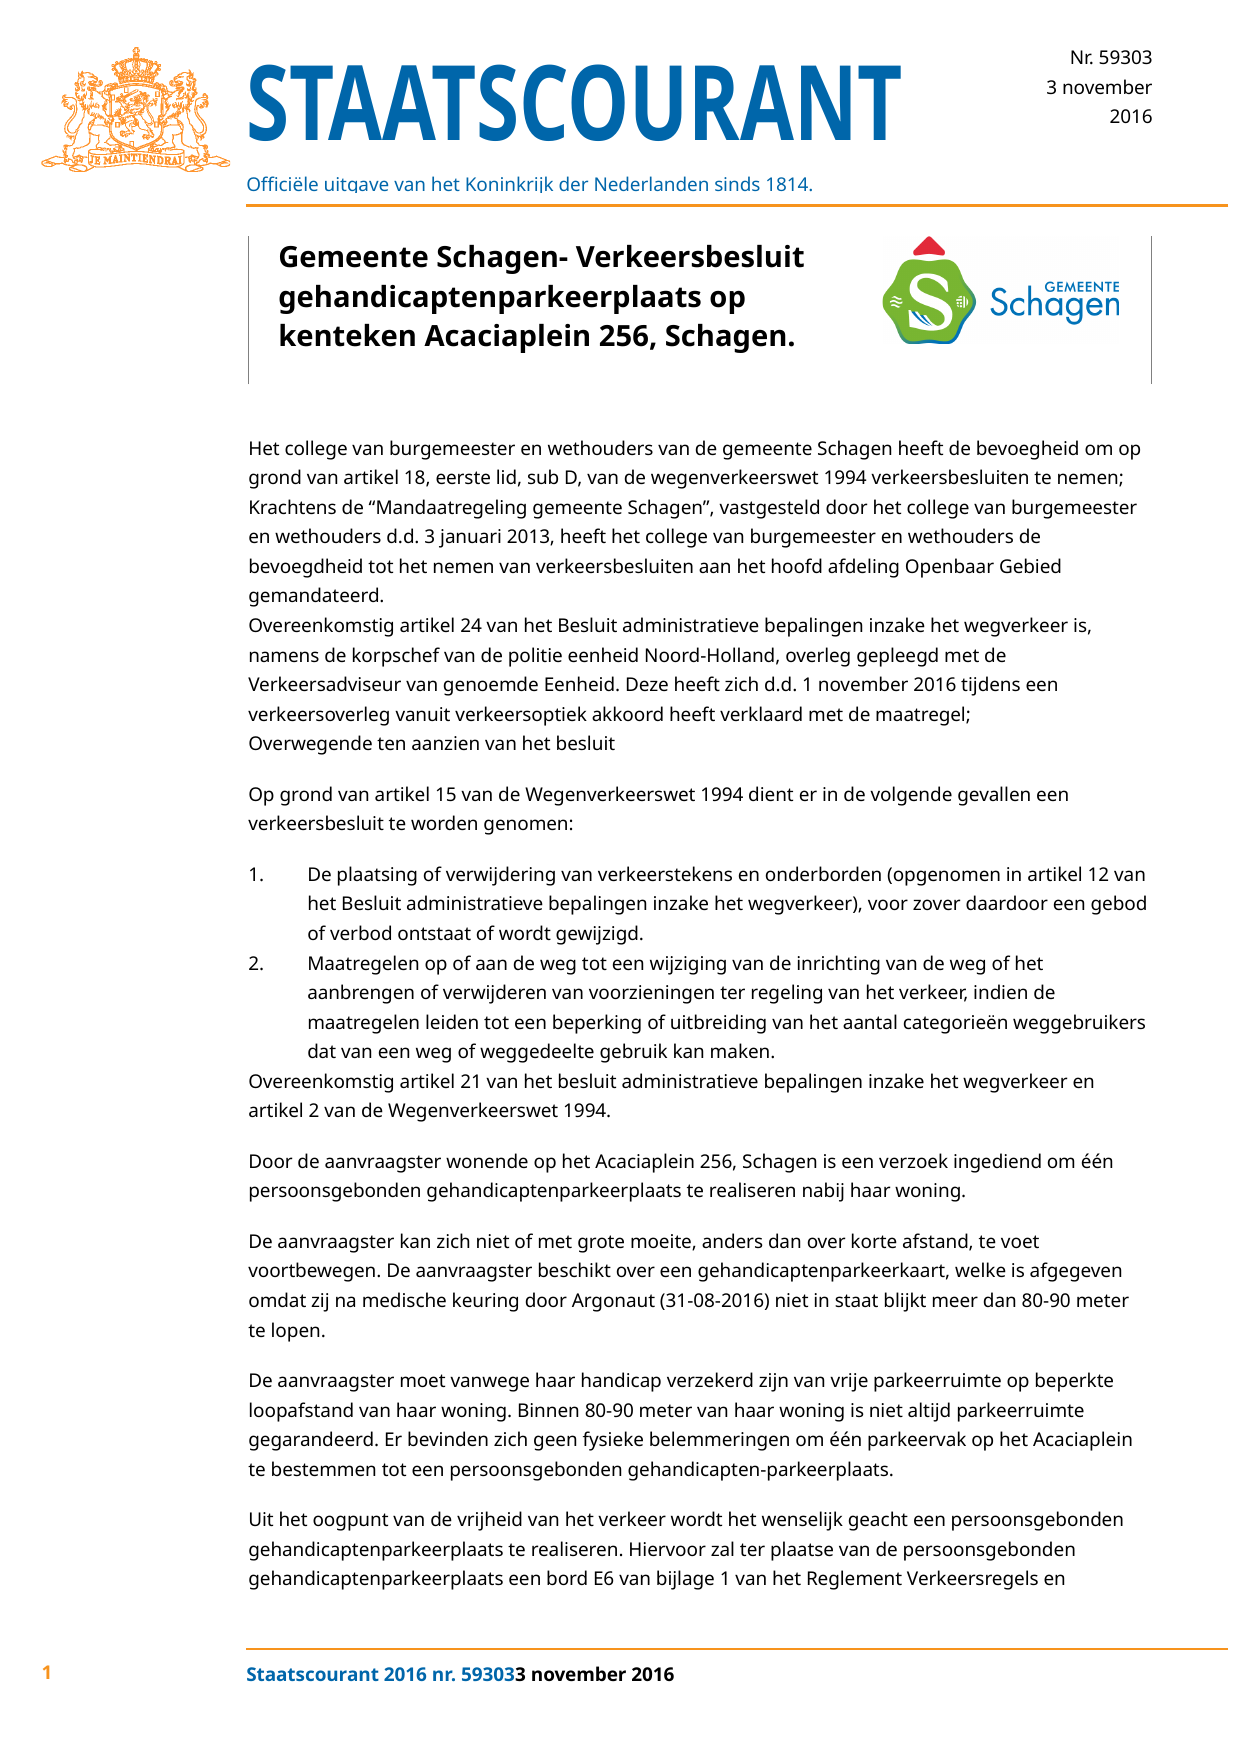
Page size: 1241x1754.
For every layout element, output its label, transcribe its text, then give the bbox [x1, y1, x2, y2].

text De aanvraagster kan zich niet of met grote moeite, anders dan over korte afstand, te voet voortbewegen. De aanvraagster beschikt over een gehandicaptenparkeerkaart, welke is afgegeven omdat zij na medische keuring door Argonaut (31-08-2016) niet in staat blijkt meer dan 80-90 meter te lopen. [248, 1228, 1152, 1342]
list De plaatsing of verwijdering van verkeerstekens en onderborden (opgenomen in artikel 12 van het Besluit administratieve bepalingen inzake het wegverkeer), voor zover daardoor een gebod of verbod ontstaat of wordt gewijzigd. [248, 861, 1152, 946]
text Uit het oogpunt van de vrijheid van het verkeer wordt het wenselijk geacht een persoonsgebonden gehandicaptenparkeerplaats te realiseren. Hiervoor zal ter plaatse van de persoonsgebonden gehandicaptenparkeerplaats een bord E6 van bijlage 1 van het Reglement Verkeersregels en [248, 1506, 1152, 1591]
text Het college van burgemeester en wethouders van de gemeente Schagen heeft de bevoegheid om op grond van artikel 18, eerste lid, sub D, van de wegenverkeerswet 1994 verkeersbesluiten te nemen; [248, 435, 1152, 490]
text Door de aanvraagster wonende op het Acaciaplein 256, Schagen is een verzoek ingediend om één persoonsgebonden gehandicaptenparkeerplaats te realiseren nabij haar woning. [248, 1148, 1152, 1203]
text Op grond van artikel 15 van de Wegenverkeerswet 1994 dient er in de volgende gevallen een verkeersbesluit te worden genomen: [248, 781, 1152, 836]
table_header Gemeente Schagen- Verkeersbesluit gehandicaptenparkeerplaats op kenteken Acaciaplein 256, Schagen. [249, 236, 850, 384]
table_header [850, 236, 1151, 384]
text De aanvraagster moet vanwege haar handicap verzekerd zijn van vrije parkeerruimte op beperkte loopafstand van haar woning. Binnen 80-90 meter van haar woning is niet altijd parkeerruimte gegarandeerd. Er bevinden zich geen fysieke belemmeringen om één parkeervak op het Acaciaplein te bestemmen tot een persoonsgebonden gehandicapten-parkeerplaats. [248, 1367, 1152, 1482]
text Overeenkomstig artikel 24 van het Besluit administratieve bepalingen inzake het wegverkeer is, namens de korpschef van de politie eenheid Noord-Holland, overleg gepleegd met de Verkeersadviseur van genoemde Eenheid. Deze heeft zich d.d. 1 november 2016 tijdens een verkeersoverleg vanuit verkeersoptiek akkoord heeft verklaard met de maatregel; [248, 612, 1152, 727]
list Maatregelen op of aan de weg tot een wijziging van de inrichting van de weg of het aanbrengen of verwijderen van voorzieningen ter regeling van het verkeer, indien de maatregelen leiden tot een beperking of uitbreiding van het aantal categorieën weggebruikers dat van een weg of weggedeelte gebruik kan maken. [248, 950, 1152, 1064]
text Overwegende ten aanzien van het besluit [248, 731, 1152, 756]
text Overeenkomstig artikel 21 van het besluit administratieve bepalingen inzake het wegverkeer en artikel 2 van de Wegenverkeerswet 1994. [248, 1068, 1152, 1123]
picture [41, 47, 231, 172]
text Krachtens de “Mandaatregeling gemeente Schagen”, vastgesteld door het college van burgemeester en wethouders d.d. 3 januari 2013, heeft het college van burgemeester en wethouders de bevoegdheid tot het nemen van verkeersbesluiten aan het hoofd afdeling Openbaar Gebied gemandateerd. [248, 494, 1152, 608]
picture [882, 236, 1119, 344]
